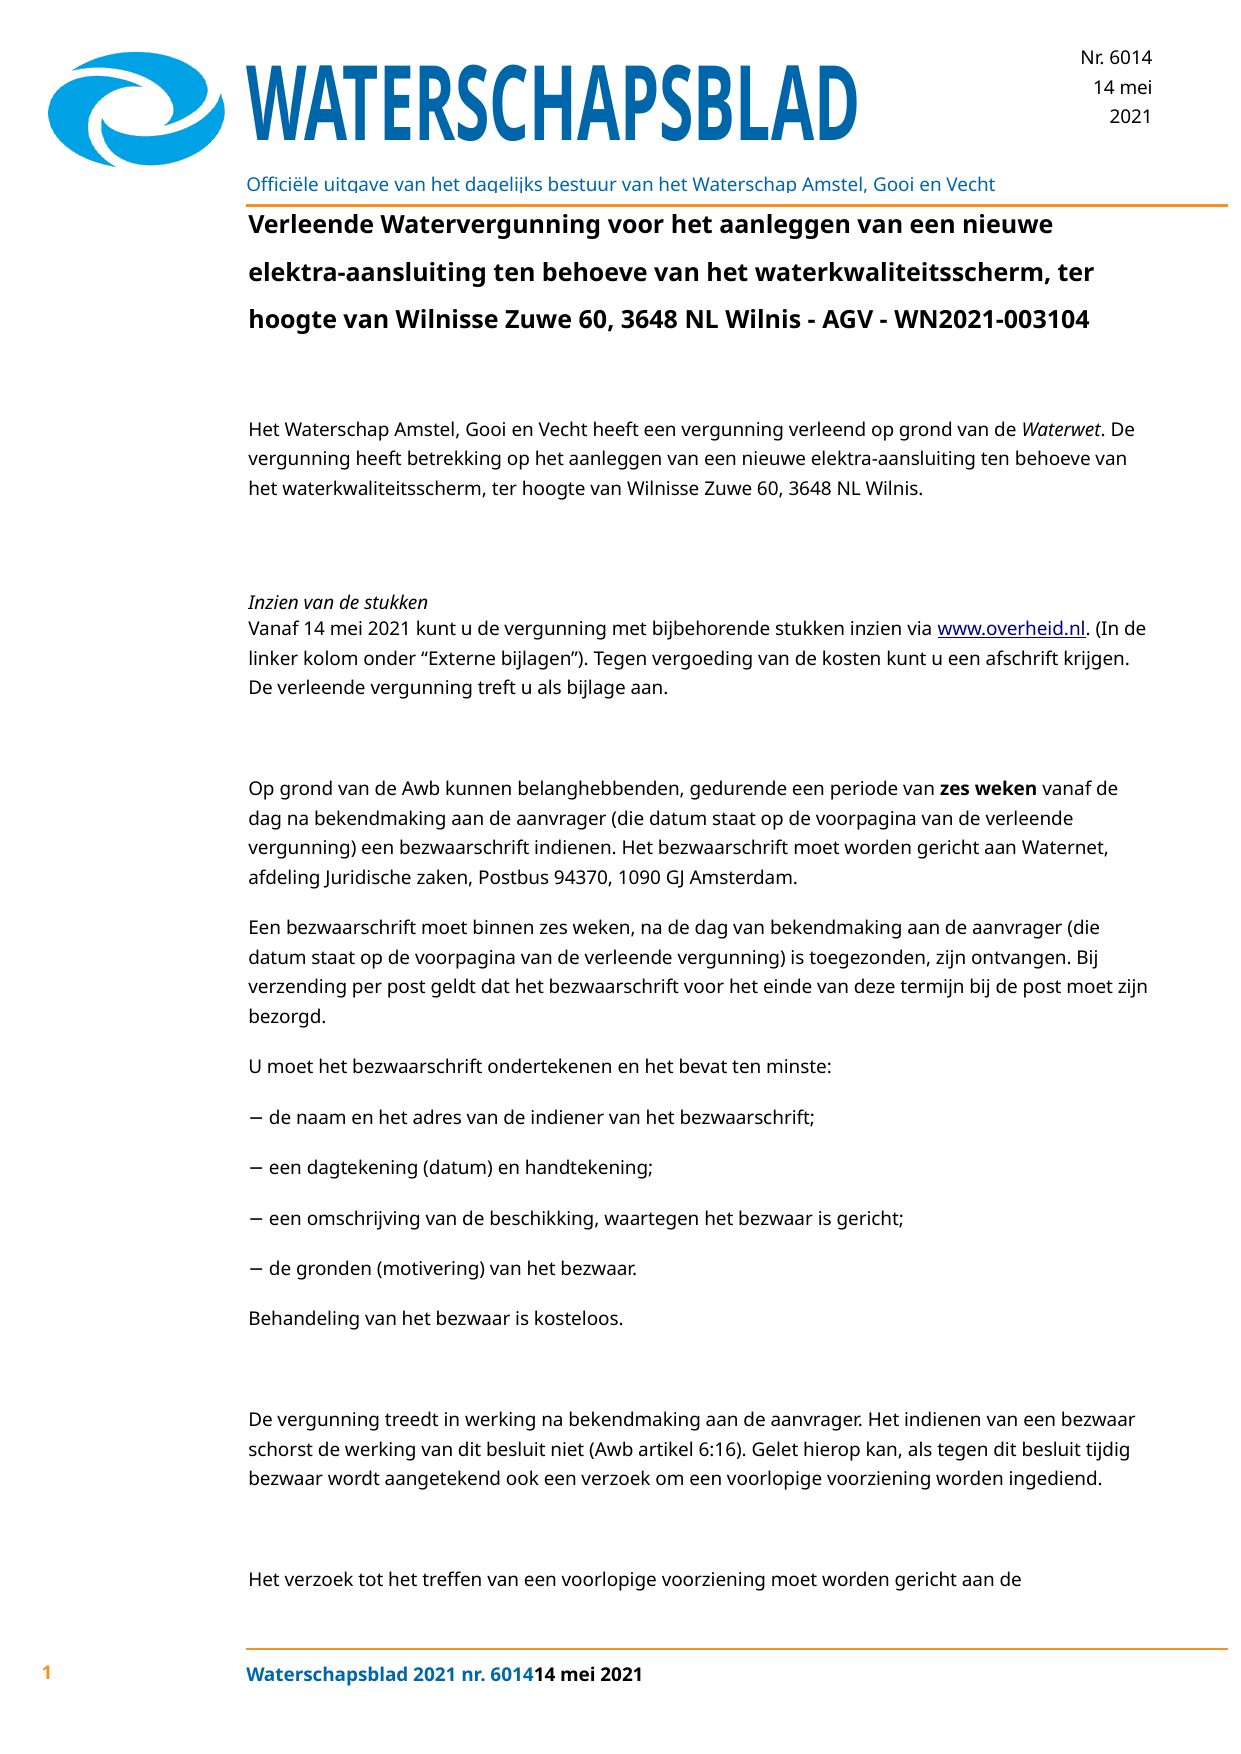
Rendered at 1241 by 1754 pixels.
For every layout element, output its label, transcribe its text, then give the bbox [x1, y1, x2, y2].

text − een dagtekening (datum) en handtekening; [248, 1154, 1152, 1180]
text Een bezwaarschrift moet binnen zes weken, na de dag van bekendmaking aan de aanvrager (die datum staat op de voorpagina van de verleende vergunning) is toegezonden, zijn ontvangen. Bij verzending per post geldt dat het bezwaarschrift voor het einde van deze termijn bij de post moet zijn bezorgd. [248, 914, 1152, 1029]
text Op grond van de Awb kunnen belanghebbenden, gedurende een periode van zes weken vanaf de dag na bekendmaking aan de aanvrager (die datum staat op de voorpagina van de verleende vergunning) een bezwaarschrift indienen. Het bezwaarschrift moet worden gericht aan Waternet, afdeling Juridische zaken, Postbus 94370, 1090 GJ Amsterdam. [248, 775, 1152, 890]
text − een omschrijving van de beschikking, waartegen het bezwaar is gericht; [248, 1205, 1152, 1231]
text − de gronden (motivering) van het bezwaar. [248, 1255, 1152, 1281]
text De vergunning treedt in werking na bekendmaking aan de aanvrager. Het indienen van een bezwaar schorst de werking van dit besluit niet (Awb artikel 6:16). Gelet hierop kan, als tegen dit besluit tijdig bezwaar wordt aangetekend ook een verzoek om een voorlopige voorziening worden ingediend. [248, 1406, 1152, 1491]
picture [41, 47, 231, 172]
text Vanaf 14 mei 2021 kunt u de vergunning met bijbehorende stukken inzien via www.overheid.nl. (In de linker kolom onder “Externe bijlagen”). Tegen vergoeding van de kosten kunt u een afschrift krijgen. De verleende vergunning treft u als bijlage aan. [248, 615, 1152, 700]
text Inzien van de stukken [248, 589, 1152, 615]
text Het verzoek tot het treffen van een voorlopige voorziening moet worden gericht aan de [248, 1566, 1152, 1592]
text U moet het bezwaarschrift ondertekenen en het bevat ten minste: [248, 1053, 1152, 1079]
text − de naam en het adres van de indiener van het bezwaarschrift; [248, 1104, 1152, 1130]
text Behandeling van het bezwaar is kosteloos. [248, 1306, 1152, 1331]
text Het Waterschap Amstel, Gooi en Vecht heeft een vergunning verleend op grond van de Waterwet. De vergunning heeft betrekking op het aanleggen van een nieuwe elektra-aansluiting ten behoeve van het waterkwaliteitsscherm, ter hoogte van Wilnisse Zuwe 60, 3648 NL Wilnis. [248, 416, 1152, 501]
text Verleende Watervergunning voor het aanleggen van een nieuwe elektra-aansluiting ten behoeve van het waterkwaliteitsscherm, ter hoogte van Wilnisse Zuwe 60, 3648 NL Wilnis - AGV - WN2021-003104 [248, 207, 1152, 336]
